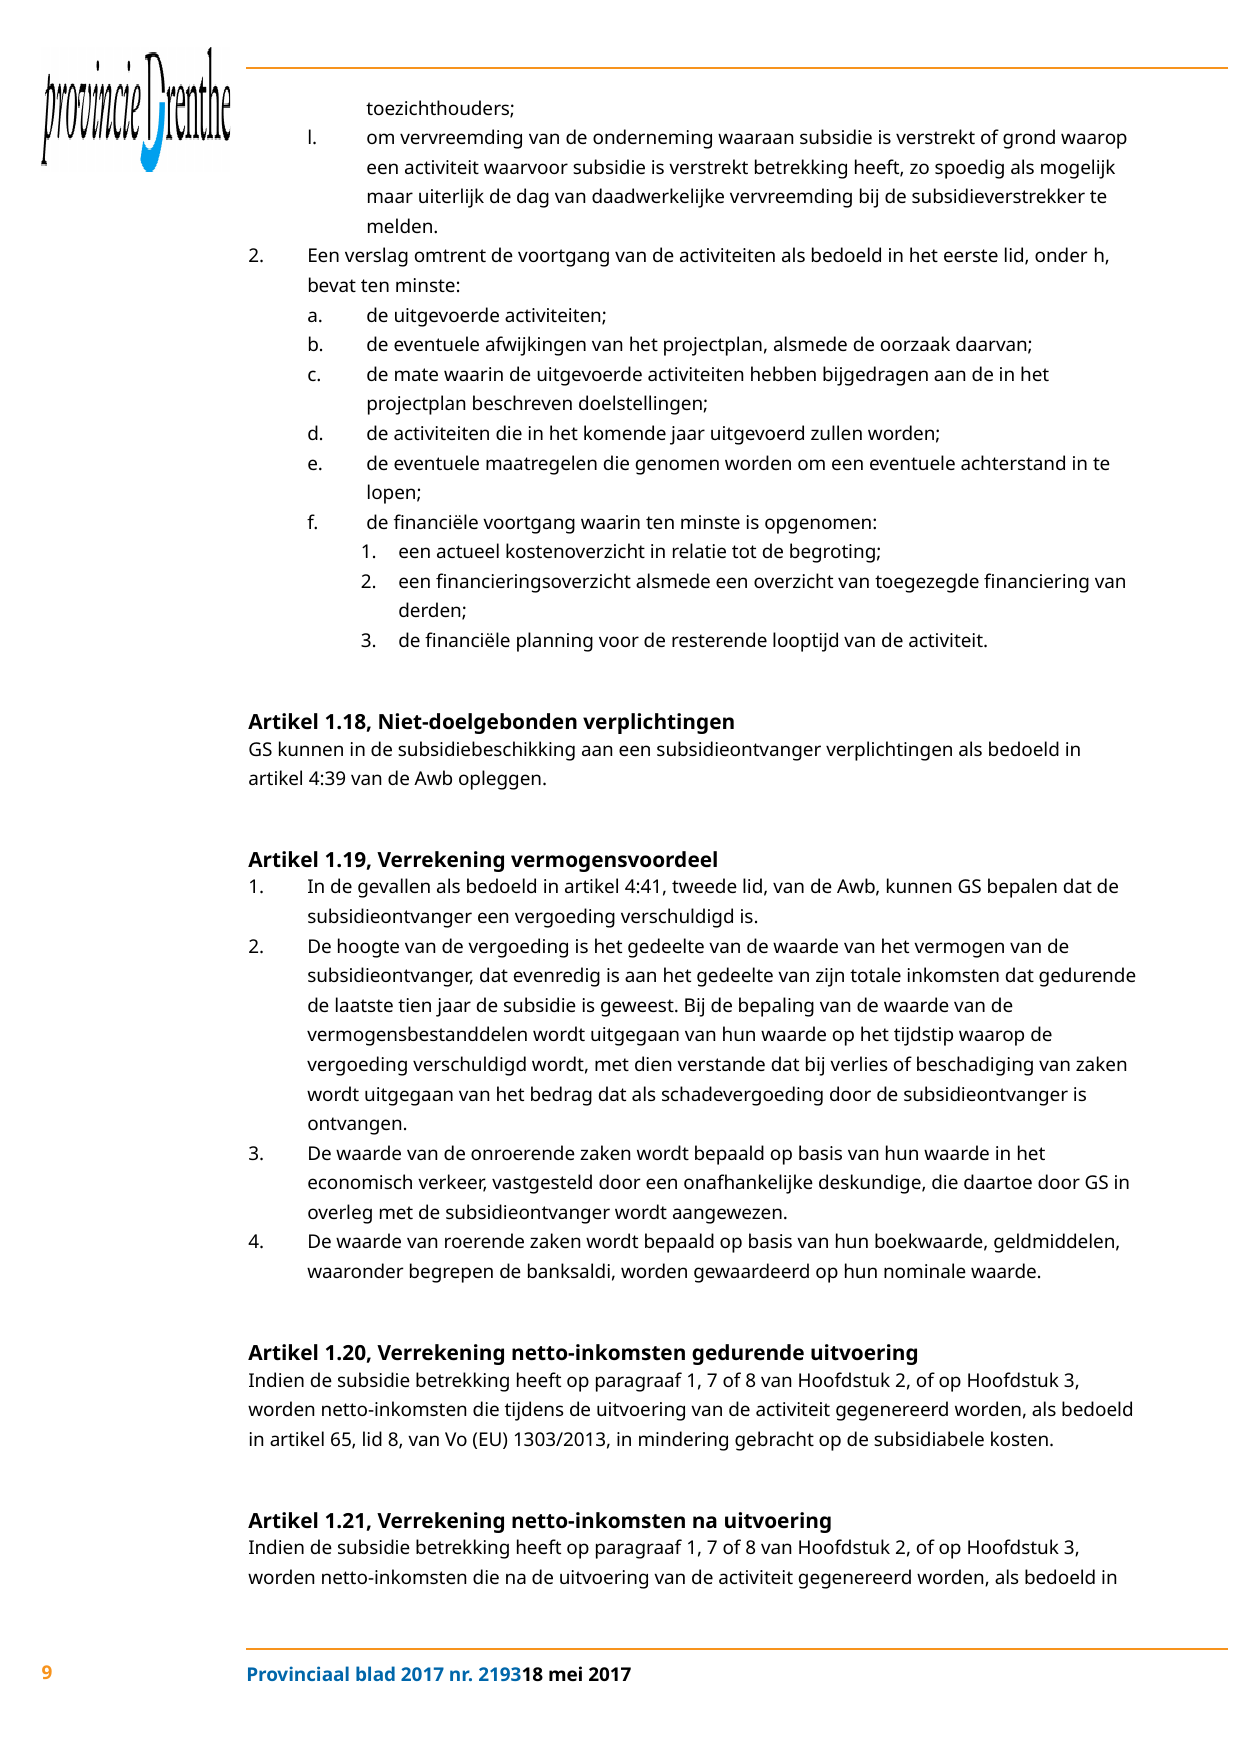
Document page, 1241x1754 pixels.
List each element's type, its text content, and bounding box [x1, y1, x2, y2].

list toezichthouders; [307, 95, 1152, 121]
text Artikel 1.20, Verrekening netto-inkomsten gedurende uitvoering [248, 1338, 1152, 1367]
list de activiteiten die in het komende jaar uitgevoerd zullen worden; [307, 420, 1152, 446]
text Indien de subsidie betrekking heeft op paragraaf 1, 7 of 8 van Hoofdstuk 2, of op Hoofdstuk 3, worden netto-inkomsten die na de uitvoering van de activiteit gegenereerd worden, als bedoeld in [248, 1534, 1152, 1590]
text Artikel 1.19, Verrekening vermogensvoordeel [248, 845, 1152, 874]
list een financieringsoverzicht alsmede een overzicht van toegezegde financiering van derden; [361, 568, 1152, 623]
list de uitgevoerde activiteiten; [307, 302, 1152, 328]
list een actueel kostenoverzicht in relatie tot de begroting; [361, 538, 1152, 564]
list de eventuele maatregelen die genomen worden om een eventuele achterstand in te lopen; [307, 450, 1152, 505]
list de financiële voortgang waarin ten minste is opgenomen: [307, 509, 1152, 535]
text Artikel 1.18, Niet-doelgebonden verplichtingen [248, 707, 1152, 736]
list De hoogte van de vergoeding is het gedeelte van de waarde van het vermogen van de subsidieontvanger, dat evenredig is aan het gedeelte van zijn totale inkomsten dat gedurende de laatste tien jaar de subsidie is geweest. Bij de bepaling van de waarde van de vermogensbestanddelen wordt uitgegaan van hun waarde op het tijdstip waarop de vergoeding verschuldigd wordt, met dien verstande dat bij verlies of beschadiging van zaken wordt uitgegaan van het bedrag dat als schadevergoeding door de subsidieontvanger is ontvangen. [248, 933, 1152, 1136]
list de mate waarin de uitgevoerde activiteiten hebben bijgedragen aan de in het projectplan beschreven doelstellingen; [307, 361, 1152, 416]
text Indien de subsidie betrekking heeft op paragraaf 1, 7 of 8 van Hoofdstuk 2, of op Hoofdstuk 3, worden netto-inkomsten die tijdens de uitvoering van de activiteit gegenereerd worden, als bedoeld in artikel 65, lid 8, van Vo (EU) 1303/2013, in mindering gebracht op de subsidiabele kosten. [248, 1367, 1152, 1452]
list de eventuele afwijkingen van het projectplan, alsmede de oorzaak daarvan; [307, 331, 1152, 357]
list De waarde van de onroerende zaken wordt bepaald op basis van hun waarde in het economisch verkeer, vastgesteld door een onafhankelijke deskundige, die daartoe door GS in overleg met de subsidieontvanger wordt aangewezen. [248, 1140, 1152, 1225]
list De waarde van roerende zaken wordt bepaald op basis van hun boekwaarde, geldmiddelen, waaronder begrepen de banksaldi, worden gewaardeerd op hun nominale waarde. [248, 1229, 1152, 1284]
list de financiële planning voor de resterende looptijd van de activiteit. [361, 627, 1152, 653]
list In de gevallen als bedoeld in artikel 4:41, tweede lid, van de Awb, kunnen GS bepalen dat de subsidieontvanger een vergoeding verschuldigd is. [248, 874, 1152, 929]
text GS kunnen in de subsidiebeschikking aan een subsidieontvanger verplichtingen als bedoeld in artikel 4:39 van de Awb opleggen. [248, 736, 1152, 791]
picture [41, 47, 231, 172]
list Een verslag omtrent de voortgang van de activiteiten als bedoeld in het eerste lid, onder h, bevat ten minste: [248, 243, 1152, 298]
list om vervreemding van de onderneming waaraan subsidie is verstrekt of grond waarop een activiteit waarvoor subsidie is verstrekt betrekking heeft, zo spoedig als mogelijk maar uiterlijk de dag van daadwerkelijke vervreemding bij de subsidieverstrekker te melden. [307, 124, 1152, 239]
text Artikel 1.21, Verrekening netto-inkomsten na uitvoering [248, 1506, 1152, 1534]
